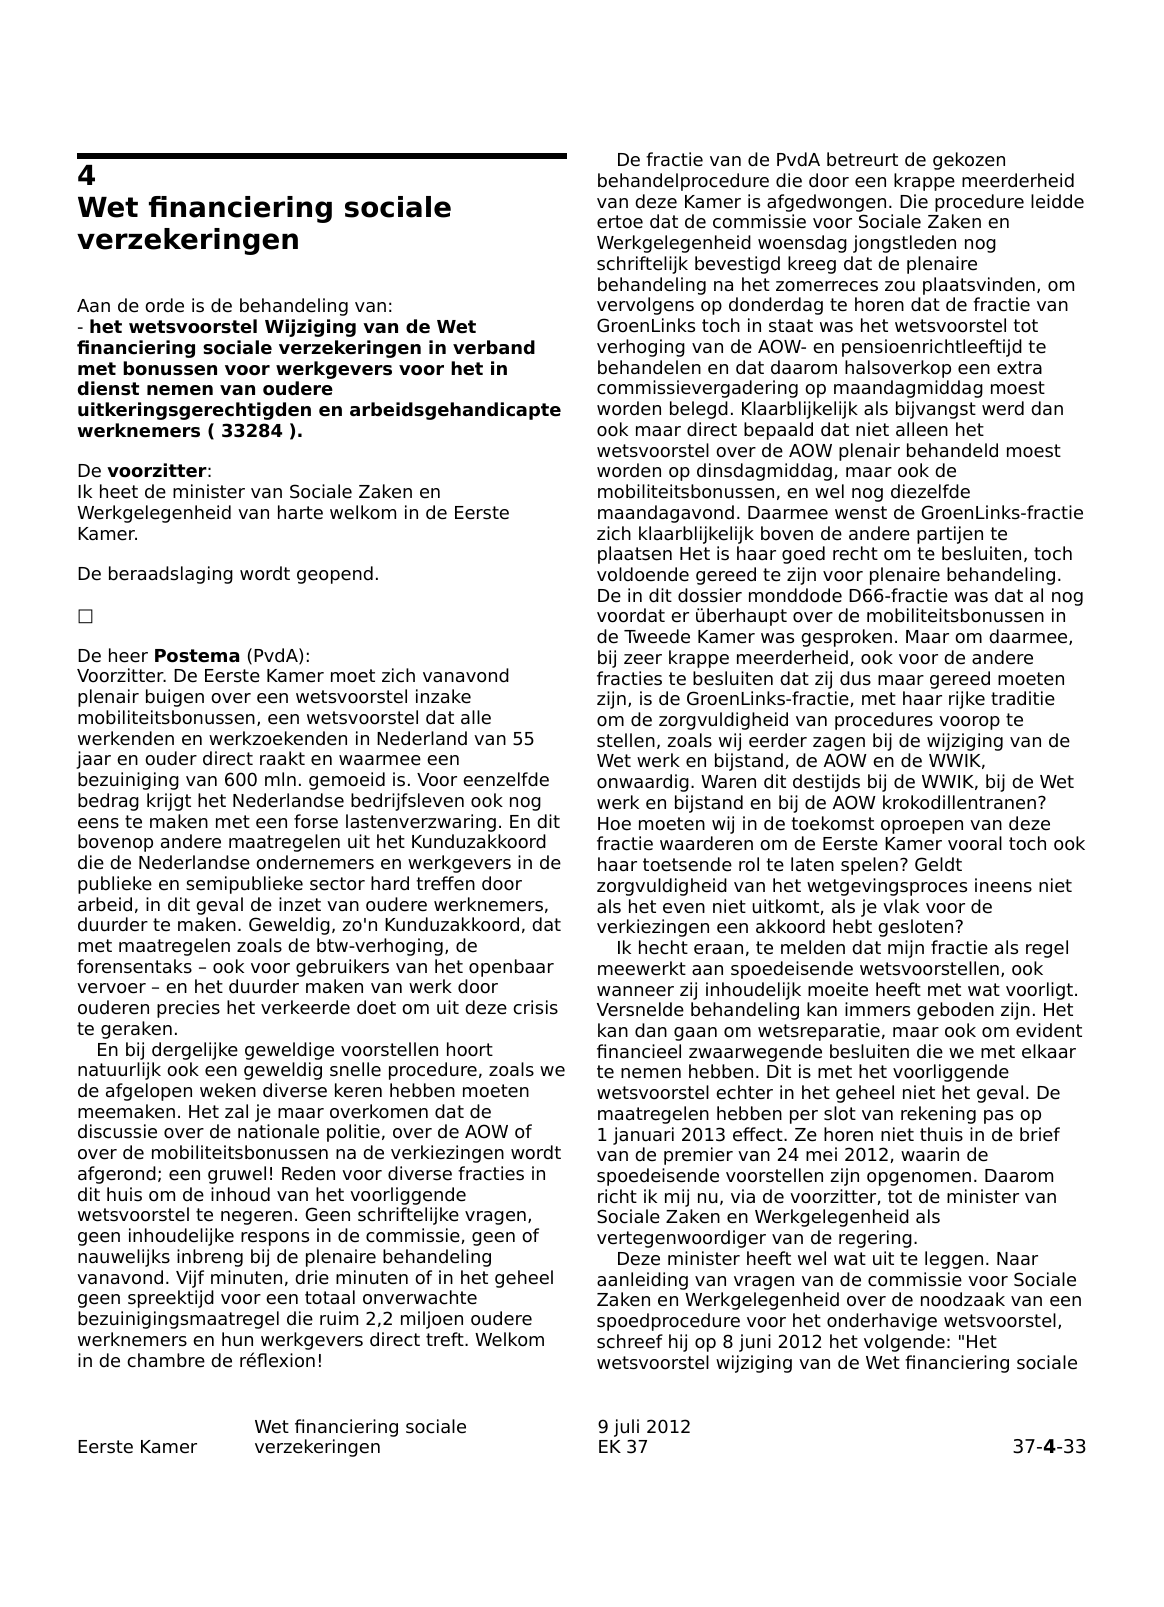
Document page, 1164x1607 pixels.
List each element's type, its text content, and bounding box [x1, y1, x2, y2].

text De fractie van de PvdA betreurt de gekozen behandelprocedure die door een krappe meerderheid van deze Kamer is afgedwongen. Die procedure leidde ertoe dat de commissie voor Sociale Zaken en Werkgelegenheid woensdag jongstleden nog schriftelijk bevestigd kreeg dat de plenaire behandeling na het zomerreces zou plaatsvinden, om vervolgens op donderdag te horen dat de fractie van GroenLinks toch in staat was het wetsvoorstel tot verhoging van de AOW- en pensioenrichtleeftijd te behandelen en dat daarom halsoverkop een extra commissievergadering op maandagmiddag moest worden belegd. Klaarblijkelijk als bijvangst werd dan ook maar direct bepaald dat niet alleen het wetsvoorstel over de AOW plenair behandeld moest worden op dinsdagmiddag, maar ook de mobiliteitsbonussen, en wel nog diezelfde maandagavond. Daarmee wenst de GroenLinks-fractie zich klaarblijkelijk boven de andere partijen te plaatsen Het is haar goed recht om te besluiten, toch voldoende gereed te zijn voor plenaire behandeling. De in dit dossier monddode D66-fractie was dat al nog voordat er überhaupt over de mobiliteitsbonussen in de Tweede Kamer was gesproken. Maar om daarmee, bij zeer krappe meerderheid, ook voor de andere fracties te besluiten dat zij dus maar gereed moeten zijn, is de GroenLinks-fractie, met haar rijke traditie om de zorgvuldigheid van procedures voorop te stellen, zoals wij eerder zagen bij de wijziging van de Wet werk en bijstand, de AOW en de WWIK, onwaardig. Waren dit destijds bij de WWIK, bij de Wet werk en bijstand en bij de AOW krokodillentranen? Hoe moeten wij in de toekomst oproepen van deze fractie waarderen om de Eerste Kamer vooral toch ook haar toetsende rol te laten spelen? Geldt zorgvuldigheid van het wetgevingsproces ineens niet als het even niet uitkomt, als je vlak voor de verkiezingen een akkoord hebt gesloten? [596, 150, 1087, 938]
text De beraadslaging wordt geopend. [77, 564, 567, 585]
text Ik hecht eraan, te melden dat mijn fractie als regel meewerkt aan spoedeisende wetsvoorstellen, ook wanneer zij inhoudelijk moeite heeft met wat voorligt. Versnelde behandeling kan immers geboden zijn. Het kan dan gaan om wetsreparatie, maar ook om evident financieel zwaarwegende besluiten die we met elkaar te nemen hebben. Dit is met het voorliggende wetsvoorstel echter in het geheel niet het geval. De maatregelen hebben per slot van rekening pas op 1 januari 2013 effect. Ze horen niet thuis in de brief van de premier van 24 mei 2012, waarin de spoedeisende voorstellen zijn opgenomen. Daarom richt ik mij nu, via de voorzitter, tot de minister van Sociale Zaken en Werkgelegenheid als vertegenwoordiger van de regering. [596, 938, 1087, 1249]
text □ [77, 605, 567, 626]
text De heer Postema (PvdA): [77, 646, 567, 666]
title 4 Wet financiering sociale verzekeringen [77, 159, 567, 256]
text En bij dergelijke geweldige voorstellen hoort natuurlijk ook een geweldig snelle procedure, zoals we de afgelopen weken diverse keren hebben moeten meemaken. Het zal je maar overkomen dat de discussie over de nationale politie, over de AOW of over de mobiliteitsbonussen na de verkiezingen wordt afgerond; een gruwel! Reden voor diverse fracties in dit huis om de inhoud van het voorliggende wetsvoorstel te negeren. Geen schriftelijke vragen, geen inhoudelijke respons in de commissie, geen of nauwelijks inbreng bij de plenaire behandeling vanavond. Vijf minuten, drie minuten of in het geheel geen spreektijd voor een totaal onverwachte bezuinigingsmaatregel die ruim 2,2 miljoen oudere werknemers en hun werkgevers direct treft. Welkom in de chambre de réflexion! [77, 1039, 567, 1371]
text - het wetsvoorstel Wijziging van de Wet financiering sociale verzekeringen in verband met bonussen voor werkgevers voor het in dienst nemen van oudere uitkeringsgerechtigden en arbeidsgehandicapte werknemers ( 33284 ). [77, 317, 567, 441]
text Deze minister heeft wel wat uit te leggen. Naar aanleiding van vragen van de commissie voor Sociale Zaken en Werkgelegenheid over de noodzaak van een spoedprocedure voor het onderhavige wetsvoorstel, schreef hij op 8 juni 2012 het volgende: "Het wetsvoorstel wijziging van de Wet financiering sociale [596, 1249, 1087, 1373]
text Voorzitter. De Eerste Kamer moet zich vanavond plenair buigen over een wetsvoorstel inzake mobiliteitsbonussen, een wetsvoorstel dat alle werkenden en werkzoekenden in Nederland van 55 jaar en ouder direct raakt en waarmee een bezuiniging van 600 mln. gemoeid is. Voor eenzelfde bedrag krijgt het Nederlandse bedrijfsleven ook nog eens te maken met een forse lastenverzwaring. En dit bovenop andere maatregelen uit het Kunduzakkoord die de Nederlandse ondernemers en werkgevers in de publieke en semipublieke sector hard treffen door arbeid, in dit geval de inzet van oudere werknemers, duurder te maken. Geweldig, zo'n Kunduzakkoord, dat met maatregelen zoals de btw-verhoging, de forensentaks – ook voor gebruikers van het openbaar vervoer – en het duurder maken van werk door ouderen precies het verkeerde doet om uit deze crisis te geraken. [77, 666, 567, 1039]
text De voorzitter: [77, 461, 567, 482]
text Ik heet de minister van Sociale Zaken en Werkgelegenheid van harte welkom in de Eerste Kamer. [77, 482, 567, 544]
text Aan de orde is de behandeling van: [77, 296, 567, 317]
